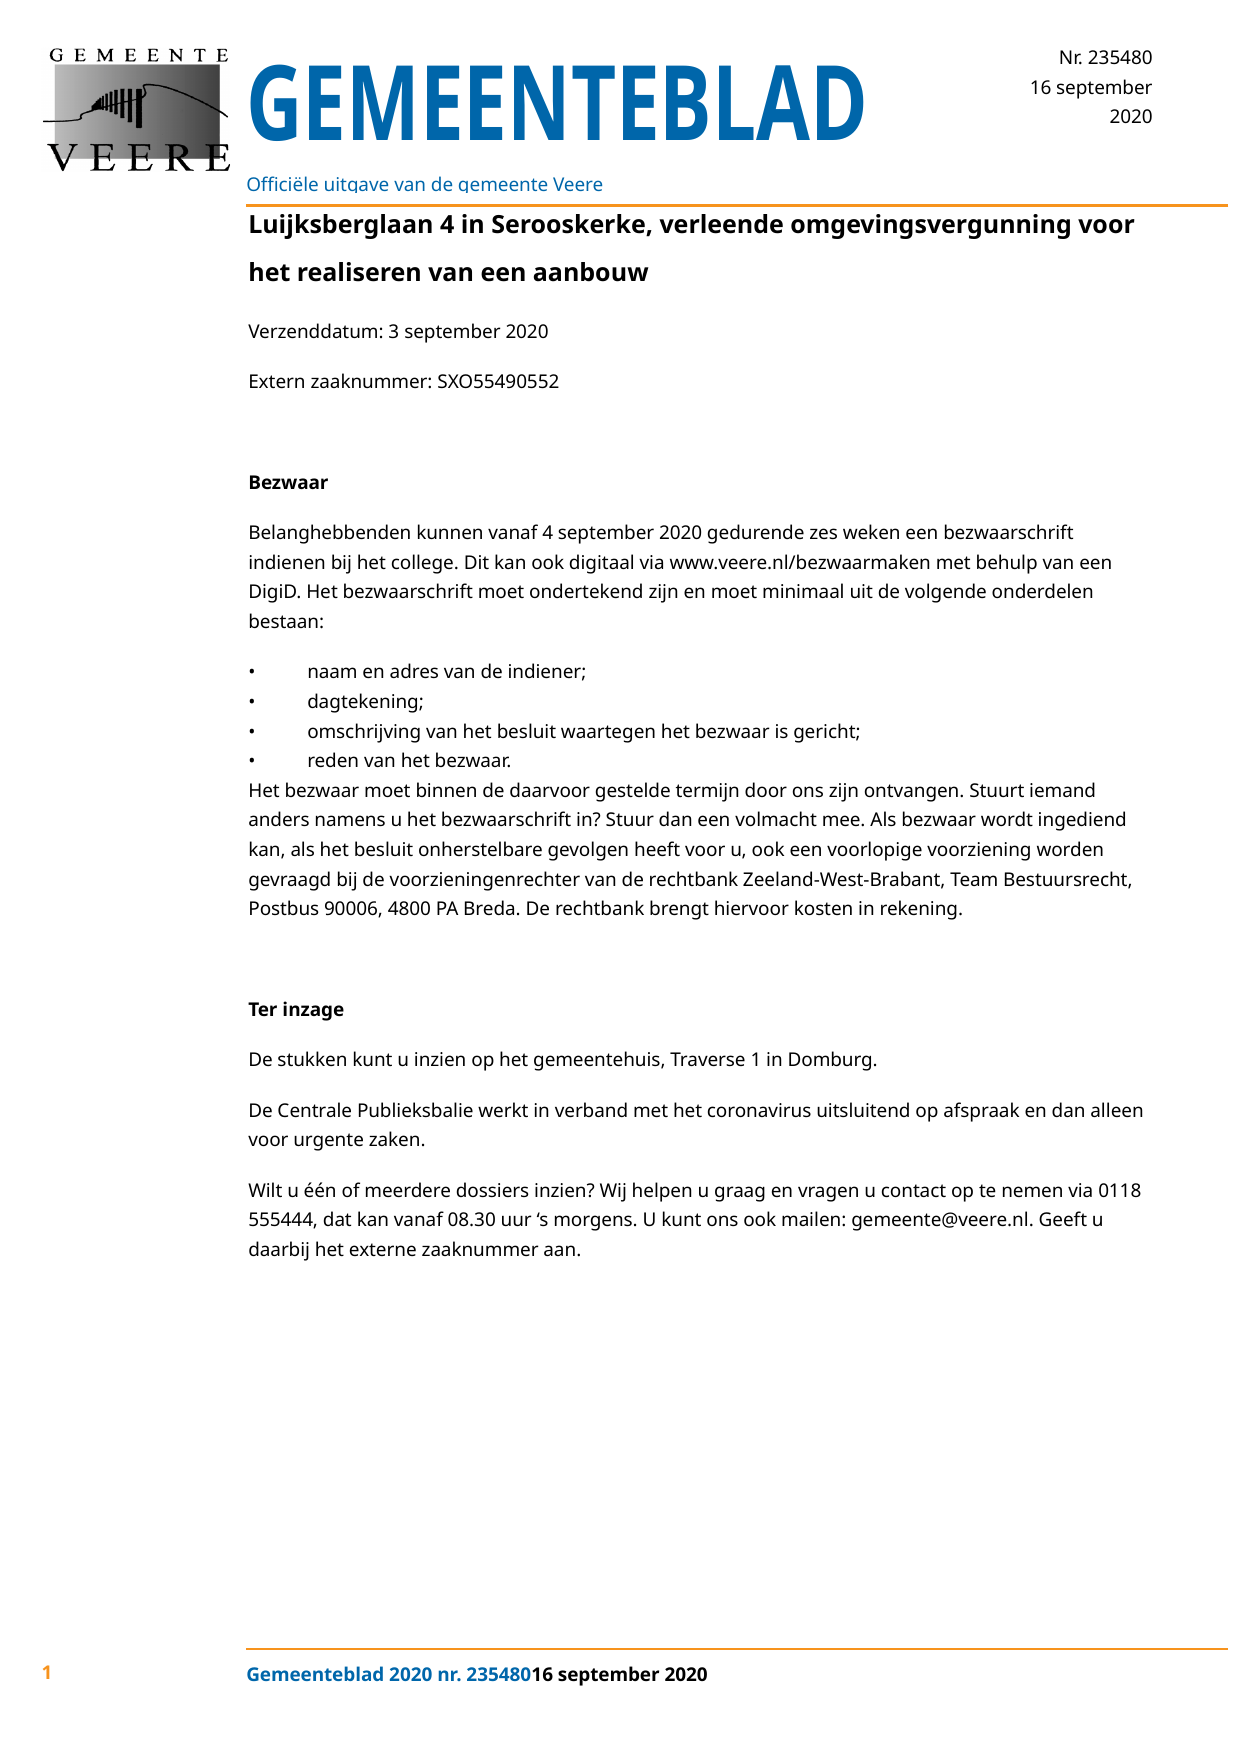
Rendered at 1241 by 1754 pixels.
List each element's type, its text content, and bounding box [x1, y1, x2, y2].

text Luijksberglaan 4 in Serooskerke, verleende omgevingsvergunning voor het realiseren van een aanbouw [248, 207, 1152, 288]
text Ter inzage [248, 996, 1152, 1022]
picture [41, 47, 231, 172]
list omschrijving van het besluit waartegen het bezwaar is gericht; [248, 718, 1152, 744]
text Het bezwaar moet binnen de daarvoor gestelde termijn door ons zijn ontvangen. Stuurt iemand anders namens u het bezwaarschrift in? Stuur dan een volmacht mee. Als bezwaar wordt ingediend kan, als het besluit onherstelbare gevolgen heeft voor u, ook een voorlopige voorziening worden gevraagd bij de voorzieningenrechter van de rechtbank Zeeland-West-Brabant, Team Bestuursrecht, Postbus 90006, 4800 PA Breda. De rechtbank brengt hiervoor kosten in rekening. [248, 777, 1152, 921]
list dagtekening; [248, 688, 1152, 714]
text De Centrale Publieksbalie werkt in verband met het coronavirus uitsluitend op afspraak en dan alleen voor urgente zaken. [248, 1097, 1152, 1152]
text Extern zaaknummer: SXO55490552 [248, 368, 1152, 394]
text Verzenddatum: 3 september 2020 [248, 318, 1152, 344]
text Wilt u één of meerdere dossiers inzien? Wij helpen u graag en vragen u contact op te nemen via 0118 555444, dat kan vanaf 08.30 uur ‘s morgens. U kunt ons ook mailen: gemeente@veere.nl. Geeft u daarbij het externe zaaknummer aan. [248, 1177, 1152, 1262]
list naam en adres van de indiener; [248, 659, 1152, 684]
text De stukken kunt u inzien op het gemeentehuis, Traverse 1 in Domburg. [248, 1047, 1152, 1072]
text Belanghebbenden kunnen vanaf 4 september 2020 gedurende zes weken een bezwaarschrift indienen bij het college. Dit kan ook digitaal via www.veere.nl/bezwaarmaken met behulp van een DigiD. Het bezwaarschrift moet ondertekend zijn en moet minimaal uit de volgende onderdelen bestaan: [248, 519, 1152, 634]
list reden van het bezwaar. [248, 747, 1152, 773]
text Bezwaar [248, 469, 1152, 495]
